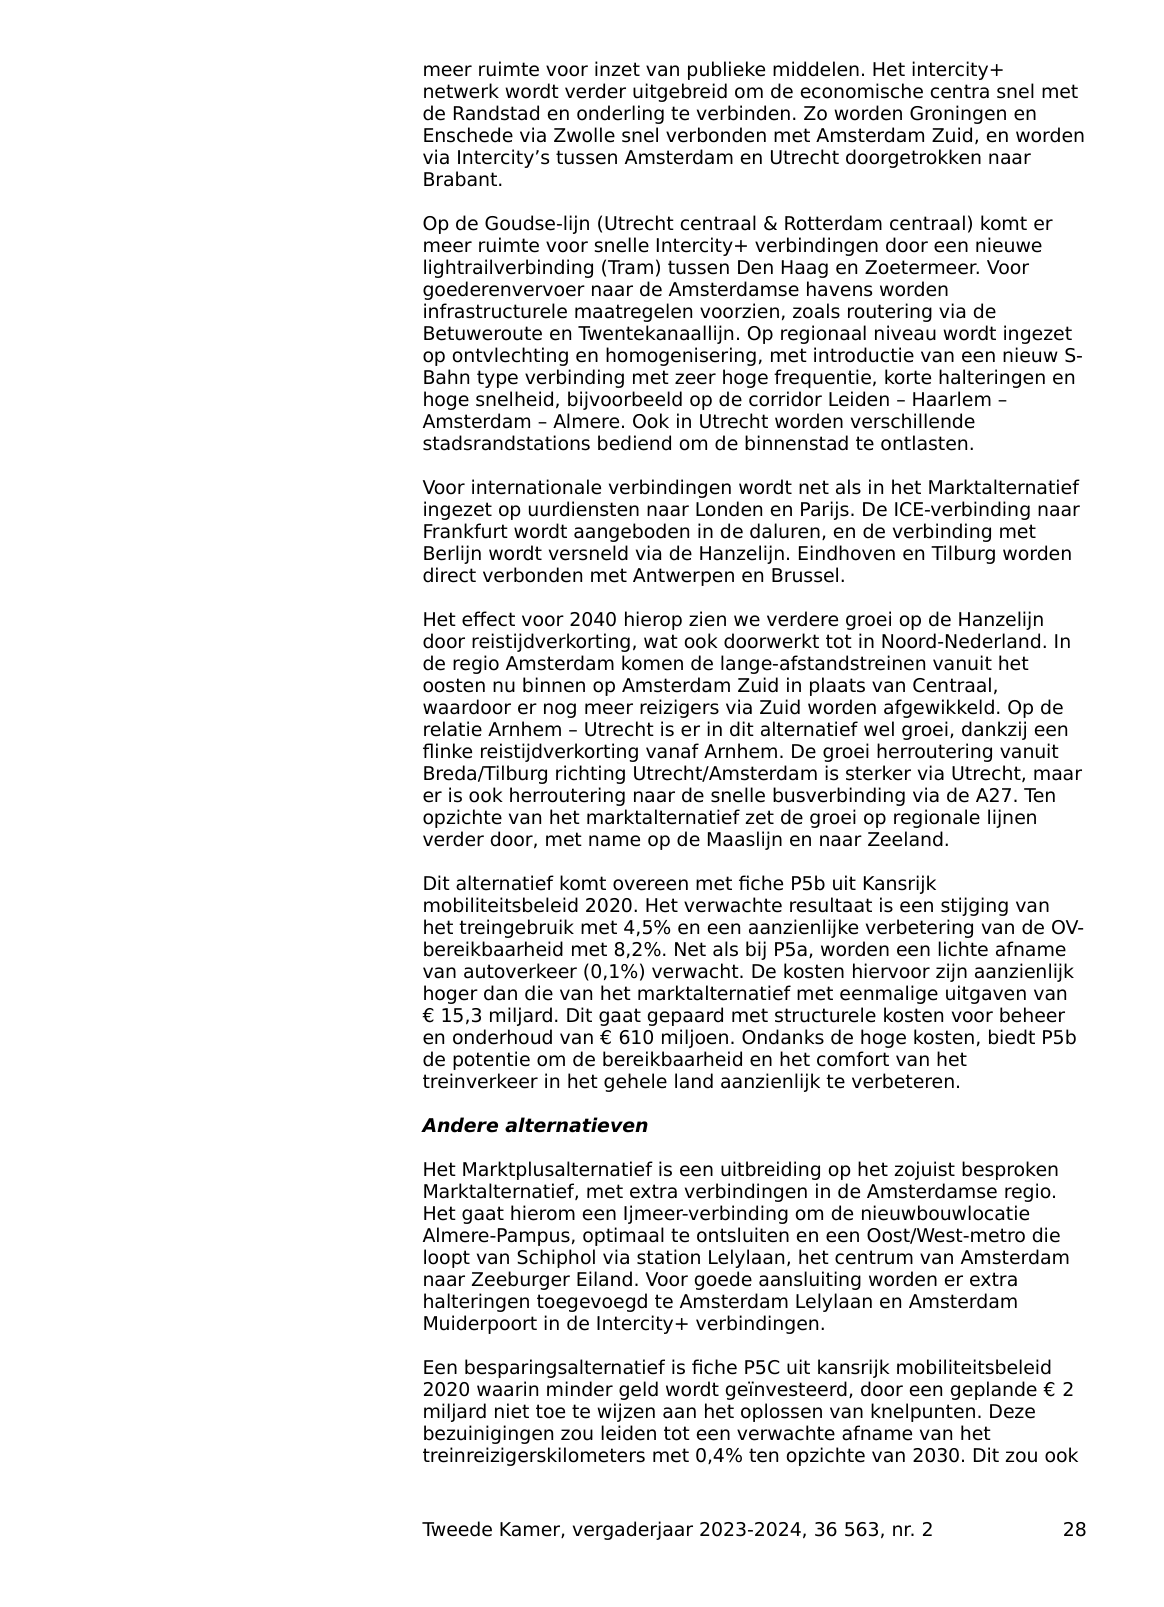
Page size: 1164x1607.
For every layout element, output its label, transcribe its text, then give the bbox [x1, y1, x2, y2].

text Het Marktplusalternatief is een uitbreiding op het zojuist besproken Marktalternatief, met extra verbindingen in de Amsterdamse regio. Het gaat hierom een Ijmeer-verbinding om de nieuwbouwlocatie Almere-Pampus, optimaal te ontsluiten en een Oost/West-metro die loopt van Schiphol via station Lelylaan, het centrum van Amsterdam naar Zeeburger Eiland. Voor goede aansluiting worden er extra halteringen toegevoegd te Amsterdam Lelylaan en Amsterdam Muiderpoort in de Intercity+ verbindingen. [422, 1159, 1087, 1335]
text Op de Goudse-lijn (Utrecht centraal & Rotterdam centraal) komt er meer ruimte voor snelle Intercity+ verbindingen door een nieuwe lightrailverbinding (Tram) tussen Den Haag en Zoetermeer. Voor goederenvervoer naar de Amsterdamse havens worden infrastructurele maatregelen voorzien, zoals routering via de Betuweroute en Twentekanaallijn. Op regionaal niveau wordt ingezet op ontvlechting en homogenisering, met introductie van een nieuw S-Bahn type verbinding met zeer hoge frequentie, korte halteringen en hoge snelheid, bijvoorbeeld op de corridor Leiden – Haarlem – Amsterdam – Almere. Ook in Utrecht worden verschillende stadsrandstations bediend om de binnenstad te ontlasten. [422, 213, 1087, 455]
text Een besparingsalternatief is fiche P5C uit kansrijk mobiliteitsbeleid 2020 waarin minder geld wordt geïnvesteerd, door een geplande € 2 miljard niet toe te wijzen aan het oplossen van knelpunten. Deze bezuinigingen zou leiden tot een verwachte afname van het treinreizigerskilometers met 0,4% ten opzichte van 2030. Dit zou ook [422, 1357, 1087, 1467]
text Dit alternatief komt overeen met fiche P5b uit Kansrijk mobiliteitsbeleid 2020. Het verwachte resultaat is een stijging van het treingebruik met 4,5% en een aanzienlijke verbetering van de OV-bereikbaarheid met 8,2%. Net als bij P5a, worden een lichte afname van autoverkeer (0,1%) verwacht. De kosten hiervoor zijn aanzienlijk hoger dan die van het marktalternatief met eenmalige uitgaven van € 15,3 miljard. Dit gaat gepaard met structurele kosten voor beheer en onderhoud van € 610 miljoen. Ondanks de hoge kosten, biedt P5b de potentie om de bereikbaarheid en het comfort van het treinverkeer in het gehele land aanzienlijk te verbeteren. [422, 873, 1087, 1093]
text Voor internationale verbindingen wordt net als in het Marktalternatief ingezet op uurdiensten naar Londen en Parijs. De ICE-verbinding naar Frankfurt wordt aangeboden in de daluren, en de verbinding met Berlijn wordt versneld via de Hanzelijn. Eindhoven en Tilburg worden direct verbonden met Antwerpen en Brussel. [422, 477, 1087, 587]
text Het effect voor 2040 hierop zien we verdere groei op de Hanzelijn door reistijdverkorting, wat ook doorwerkt tot in Noord-Nederland. In de regio Amsterdam komen de lange-afstandstreinen vanuit het oosten nu binnen op Amsterdam Zuid in plaats van Centraal, waardoor er nog meer reizigers via Zuid worden afgewikkeld. Op de relatie Arnhem – Utrecht is er in dit alternatief wel groei, dankzij een flinke reistijdverkorting vanaf Arnhem. De groei herroutering vanuit Breda/Tilburg richting Utrecht/Amsterdam is sterker via Utrecht, maar er is ook herroutering naar de snelle busverbinding via de A27. Ten opzichte van het marktalternatief zet de groei op regionale lijnen verder door, met name op de Maaslijn en naar Zeeland. [422, 609, 1087, 851]
subtitle Andere alternatieven [422, 1115, 1087, 1137]
text meer ruimte voor inzet van publieke middelen. Het intercity+ netwerk wordt verder uitgebreid om de economische centra snel met de Randstad en onderling te verbinden. Zo worden Groningen en Enschede via Zwolle snel verbonden met Amsterdam Zuid, en worden via Intercity’s tussen Amsterdam en Utrecht doorgetrokken naar Brabant. [422, 59, 1087, 191]
